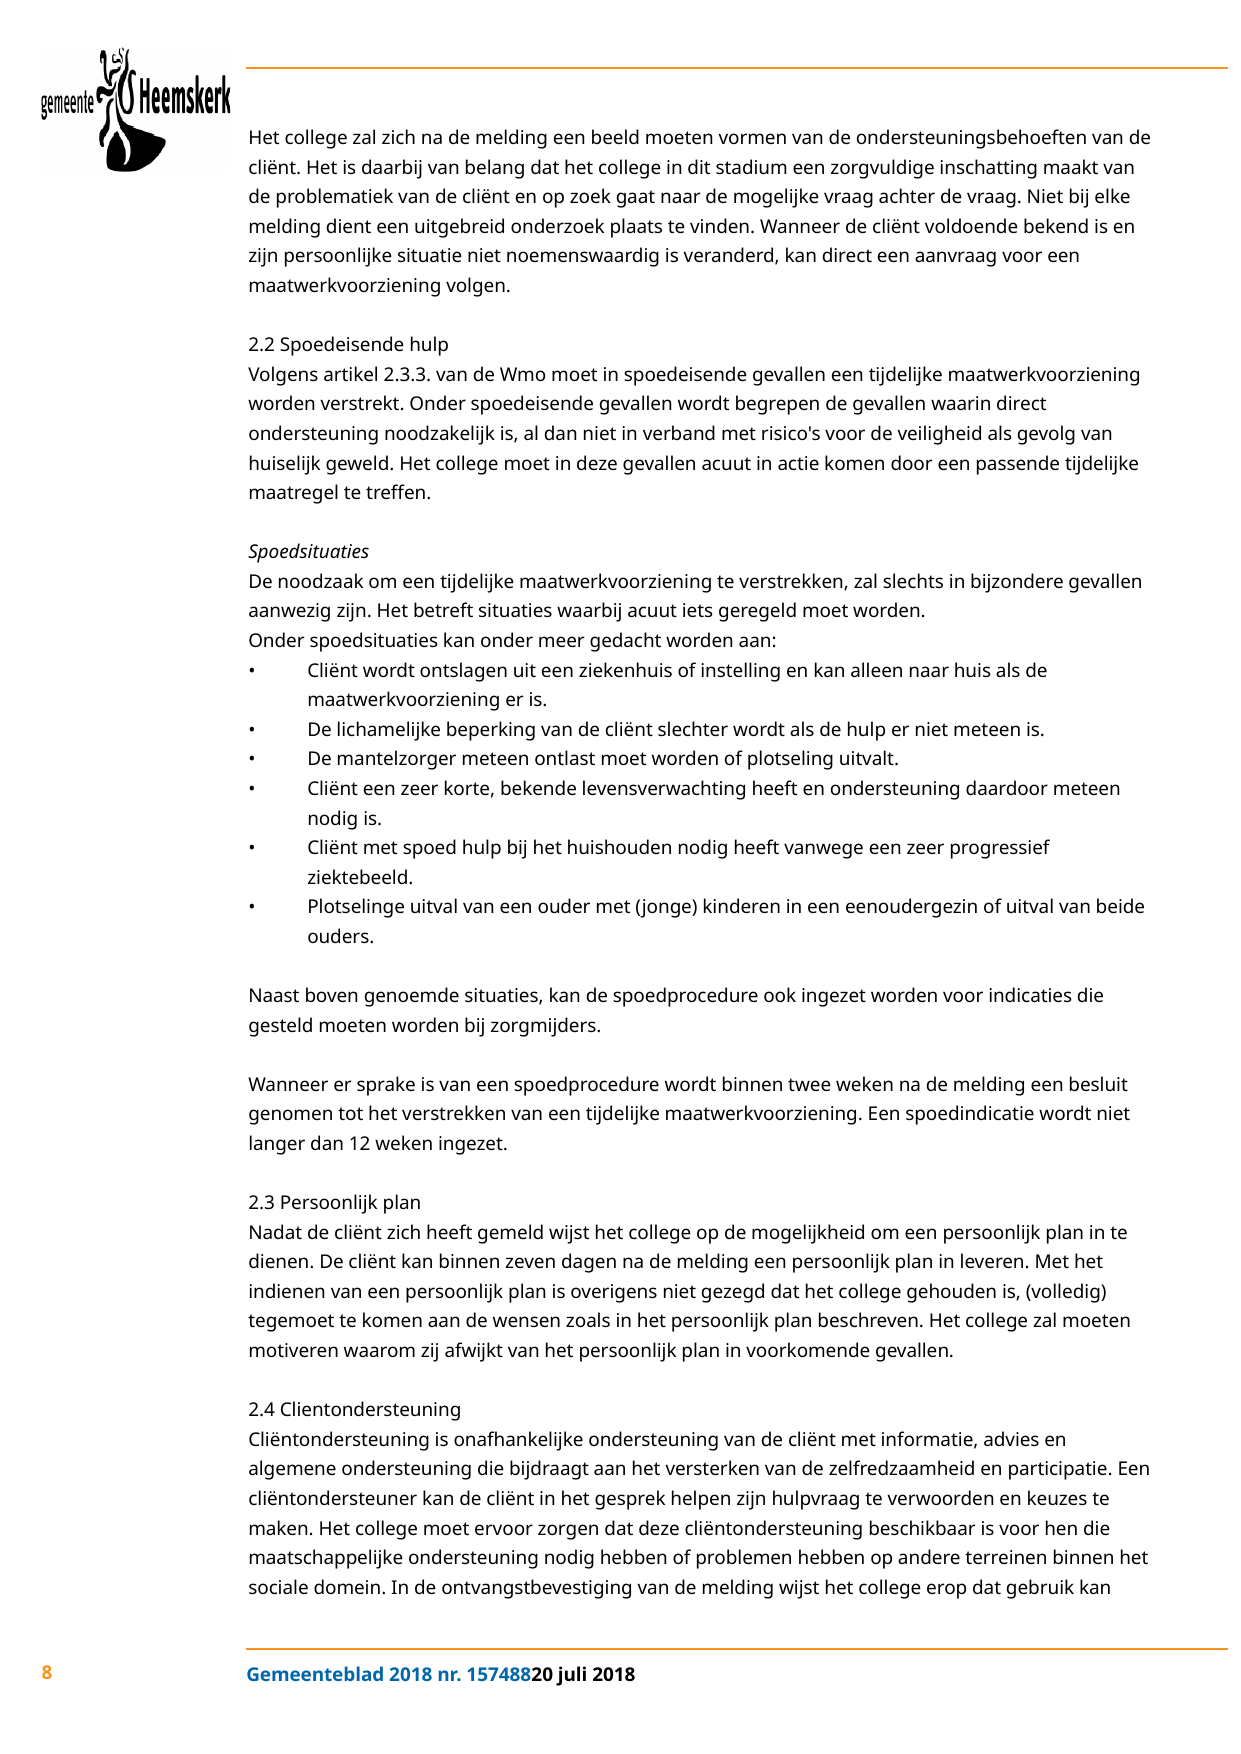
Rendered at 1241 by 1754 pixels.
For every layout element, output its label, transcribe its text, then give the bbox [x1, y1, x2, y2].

text Volgens artikel 2.3.3. van de Wmo moet in spoedeisende gevallen een tijdelijke maatwerkvoorziening worden verstrekt. Onder spoedeisende gevallen wordt begrepen de gevallen waarin direct ondersteuning noodzakelijk is, al dan niet in verband met risico's voor de veiligheid als gevolg van huiselijk geweld. Het college moet in deze gevallen acuut in actie komen door een passende tijdelijke maatregel te treffen. [248, 361, 1152, 505]
list Cliënt een zeer korte, bekende levensverwachting heeft en ondersteuning daardoor meteen nodig is. [248, 775, 1152, 831]
list Cliënt wordt ontslagen uit een ziekenhuis of instelling en kan alleen naar huis als de maatwerkvoorziening er is. [248, 657, 1152, 712]
list Plotselinge uitval van een ouder met (jonge) kinderen in een eenoudergezin of uitval van beide ouders. [248, 893, 1152, 949]
text Wanneer er sprake is van een spoedprocedure wordt binnen twee weken na de melding een besluit genomen tot het verstrekken van een tijdelijke maatwerkvoorziening. Een spoedindicatie wordt niet langer dan 12 weken ingezet. [248, 1071, 1152, 1156]
text Nadat de cliënt zich heeft gemeld wijst het college op de mogelijkheid om een persoonlijk plan in te dienen. De cliënt kan binnen zeven dagen na de melding een persoonlijk plan in leveren. Met het indienen van een persoonlijk plan is overigens niet gezegd dat het college gehouden is, (volledig) tegemoet te komen aan de wensen zoals in het persoonlijk plan beschreven. Het college zal moeten motiveren waarom zij afwijkt van het persoonlijk plan in voorkomende gevallen. [248, 1219, 1152, 1363]
text Cliëntondersteuning is onafhankelijke ondersteuning van de cliënt met informatie, advies en algemene ondersteuning die bijdraagt aan het versterken van de zelfredzaamheid en participatie. Een cliëntondersteuner kan de cliënt in het gesprek helpen zijn hulpvraag te verwoorden en keuzes te maken. Het college moet ervoor zorgen dat deze cliëntondersteuning beschikbaar is voor hen die maatschappelijke ondersteuning nodig hebben of problemen hebben op andere terreinen binnen het sociale domein. In de ontvangstbevestiging van de melding wijst het college erop dat gebruik kan [248, 1426, 1152, 1600]
text Naast boven genoemde situaties, kan de spoedprocedure ook ingezet worden voor indicaties die gesteld moeten worden bij zorgmijders. [248, 982, 1152, 1038]
text 2.3 Persoonlijk plan [248, 1189, 1152, 1215]
text 2.2 Spoedeisende hulp [248, 331, 1152, 357]
list De lichamelijke beperking van de cliënt slechter wordt als de hulp er niet meteen is. [248, 716, 1152, 742]
text Spoedsituaties [248, 538, 1152, 564]
text Onder spoedsituaties kan onder meer gedacht worden aan: [248, 627, 1152, 653]
text Het college zal zich na de melding een beeld moeten vormen van de ondersteuningsbehoeften van de cliënt. Het is daarbij van belang dat het college in dit stadium een zorgvuldige inschatting maakt van de problematiek van de cliënt en op zoek gaat naar de mogelijke vraag achter de vraag. Niet bij elke melding dient een uitgebreid onderzoek plaats te vinden. Wanneer de cliënt voldoende bekend is en zijn persoonlijke situatie niet noemenswaardig is veranderd, kan direct een aanvraag voor een maatwerkvoorziening volgen. [248, 124, 1152, 298]
picture [41, 47, 231, 172]
list De mantelzorger meteen ontlast moet worden of plotseling uitvalt. [248, 746, 1152, 771]
text De noodzaak om een tijdelijke maatwerkvoorziening te verstrekken, zal slechts in bijzondere gevallen aanwezig zijn. Het betreft situaties waarbij acuut iets geregeld moet worden. [248, 568, 1152, 623]
text 2.4 Clientondersteuning [248, 1396, 1152, 1422]
list Cliënt met spoed hulp bij het huishouden nodig heeft vanwege een zeer progressief ziektebeeld. [248, 834, 1152, 890]
